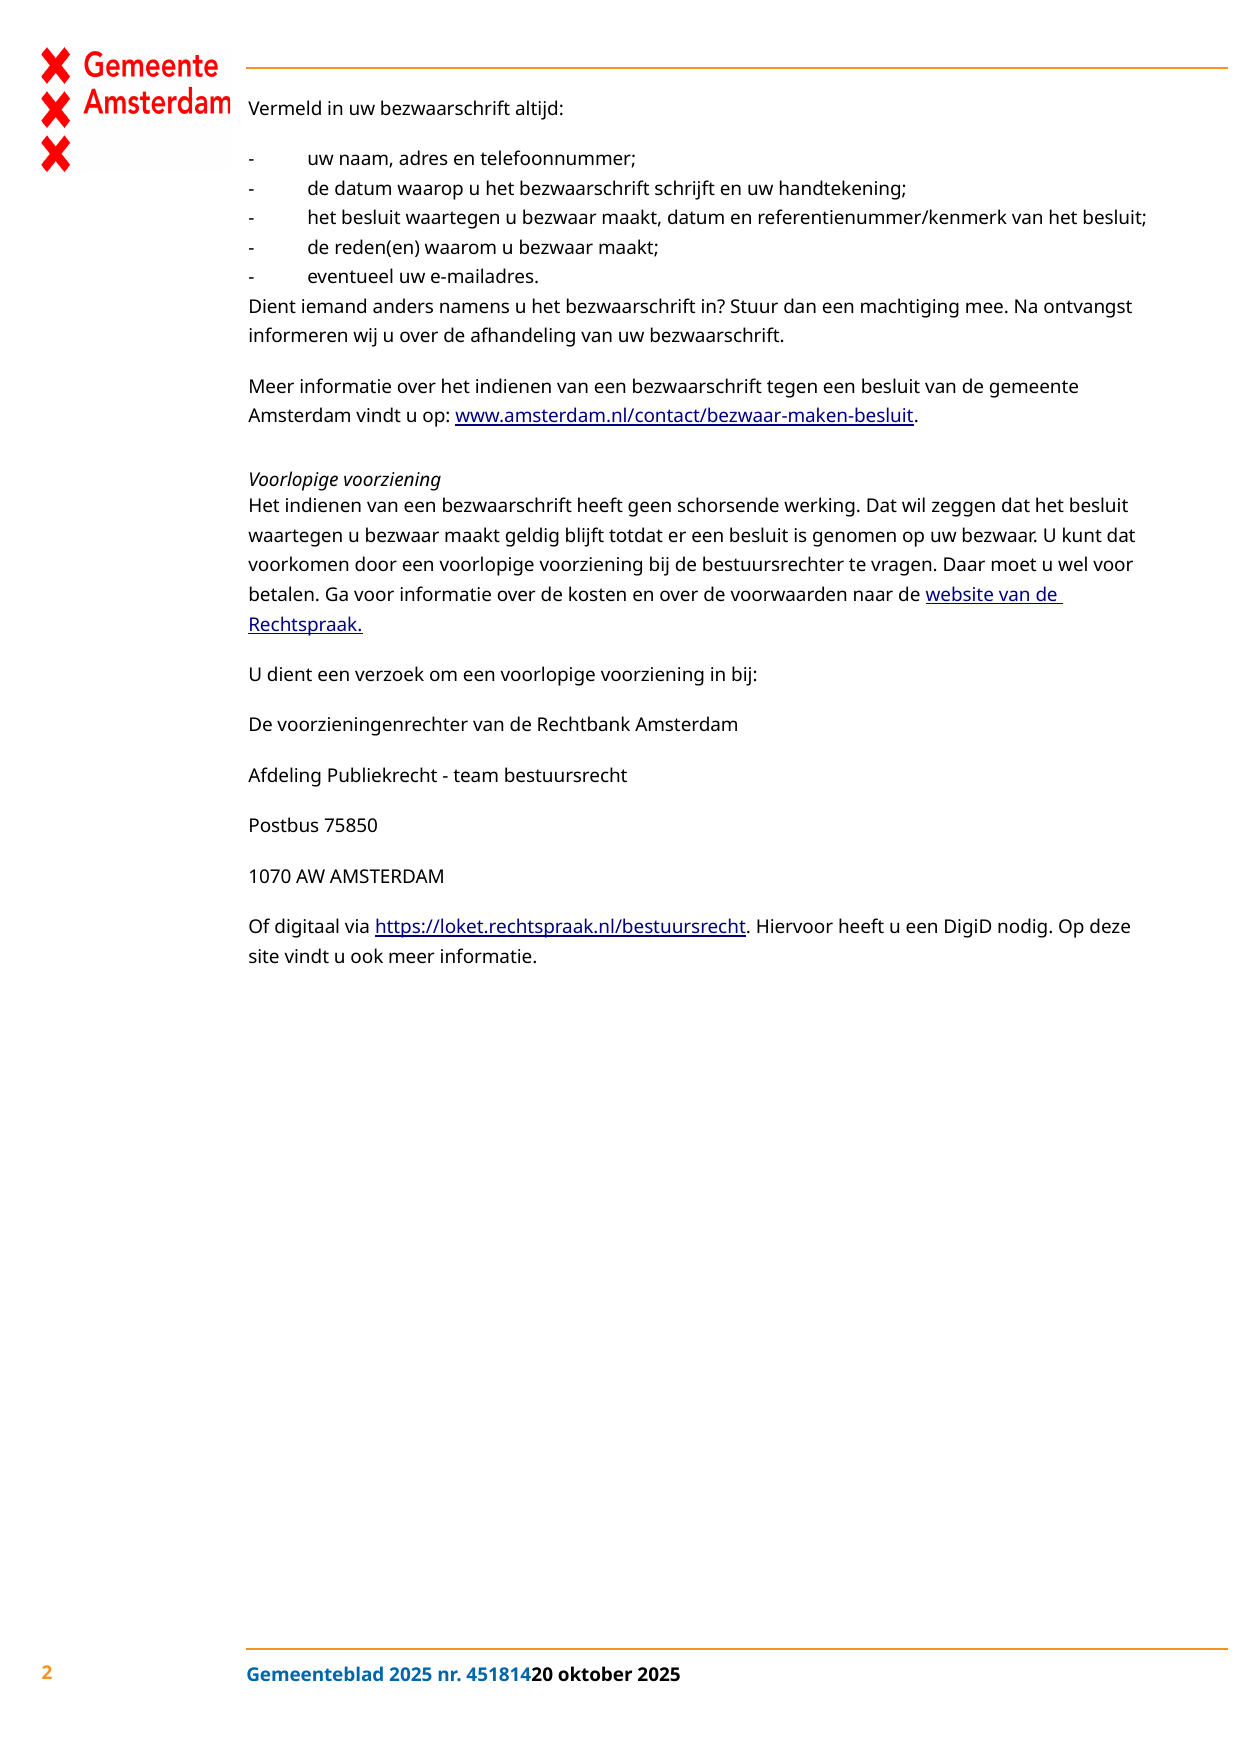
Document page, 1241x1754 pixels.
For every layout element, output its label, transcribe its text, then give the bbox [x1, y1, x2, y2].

list de datum waarop u het bezwaarschrift schrijft en uw handtekening; [248, 175, 1152, 201]
text 1070 AW AMSTERDAM [248, 863, 1152, 888]
text Meer informatie over het indienen van een bezwaarschrift tegen een besluit van de gemeente Amsterdam vindt u op: www.amsterdam.nl/contact/bezwaar-maken-besluit. [248, 373, 1152, 428]
text Voorlopige voorziening [248, 467, 1152, 492]
text Afdeling Publiekrecht - team bestuursrecht [248, 762, 1152, 788]
text De voorzieningenrechter van de Rechtbank Amsterdam [248, 712, 1152, 737]
list eventueel uw e-mailadres. [248, 263, 1152, 289]
text Dient iemand anders namens u het bezwaarschrift in? Stuur dan een machtiging mee. Na ontvangst informeren wij u over de afhandeling van uw bezwaarschrift. [248, 293, 1152, 348]
list het besluit waartegen u bezwaar maakt, datum en referentienummer/kenmerk van het besluit; [248, 204, 1152, 230]
text U dient een verzoek om een voorlopige voorziening in bij: [248, 661, 1152, 687]
picture [41, 47, 231, 172]
text Postbus 75850 [248, 812, 1152, 838]
list de reden(en) waarom u bezwaar maakt; [248, 234, 1152, 260]
text Of digitaal via https://loket.rechtspraak.nl/bestuursrecht. Hiervoor heeft u een DigiD nodig. Op deze site vindt u ook meer informatie. [248, 913, 1152, 968]
text Het indienen van een bezwaarschrift heeft geen schorsende werking. Dat wil zeggen dat het besluit waartegen u bezwaar maakt geldig blijft totdat er een besluit is genomen op uw bezwaar. U kunt dat voorkomen door een voorlopige voorziening bij de bestuursrechter te vragen. Daar moet u wel voor betalen. Ga voor informatie over de kosten en over de voorwaarden naar de website van de Rechtspraak. [248, 492, 1152, 636]
text Vermeld in uw bezwaarschrift altijd: [248, 95, 1152, 121]
list uw naam, adres en telefoonnummer; [248, 145, 1152, 171]
